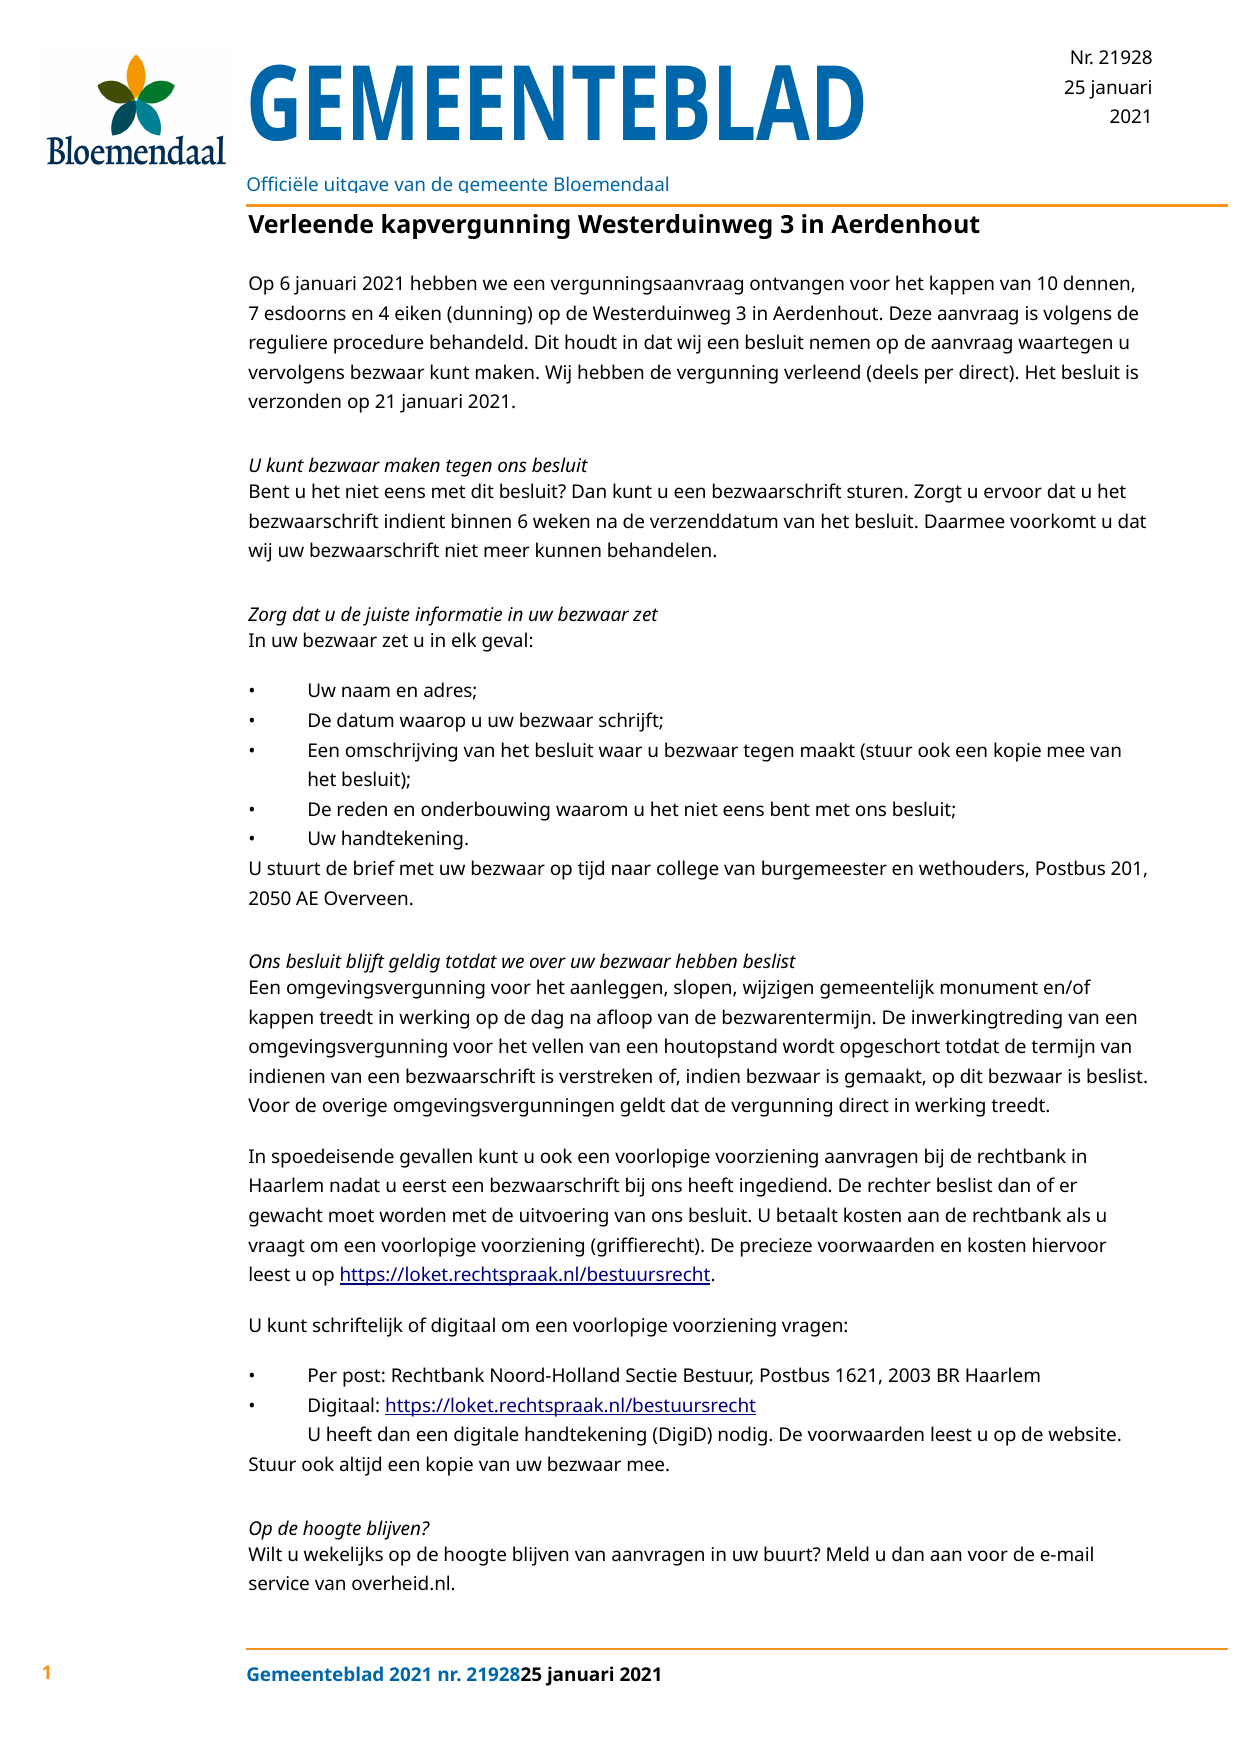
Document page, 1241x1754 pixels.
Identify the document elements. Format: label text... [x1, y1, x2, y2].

list U heeft dan een digitale handtekening (DigiD) nodig. De voorwaarden leest u op de website. [248, 1421, 1152, 1447]
text In spoedeisende gevallen kunt u ook een voorlopige voorziening aanvragen bij de rechtbank in Haarlem nadat u eerst een bezwaarschrift bij ons heeft ingediend. De rechter beslist dan of er gewacht moet worden met de uitvoering van ons besluit. U betaalt kosten aan de rechtbank als u vraagt om een voorlopige voorziening (griffierecht). De precieze voorwaarden en kosten hiervoor leest u op https://loket.rechtspraak.nl/bestuursrecht. [248, 1143, 1152, 1287]
text Zorg dat u de juiste informatie in uw bezwaar zet [248, 601, 1152, 627]
list Per post: Rechtbank Noord-Holland Sectie Bestuur, Postbus 1621, 2003 BR Haarlem [248, 1362, 1152, 1388]
text Stuur ook altijd een kopie van uw bezwaar mee. [248, 1451, 1152, 1477]
text Een omgevingsvergunning voor het aanleggen, slopen, wijzigen gemeentelijk monument en/of kappen treedt in werking op de dag na afloop van de bezwarentermijn. De inwerkingtreding van een omgevingsvergunning voor het vellen van een houtopstand wordt opgeschort totdat de termijn van indienen van een bezwaarschrift is verstreken of, indien bezwaar is gemaakt, op dit bezwaar is beslist. Voor de overige omgevingsvergunningen geldt dat de vergunning direct in werking treedt. [248, 974, 1152, 1118]
text Bent u het niet eens met dit besluit? Dan kunt u een bezwaarschrift sturen. Zorgt u ervoor dat u het bezwaarschrift indient binnen 6 weken na de verzenddatum van het besluit. Daarmee voorkomt u dat wij uw bezwaarschrift niet meer kunnen behandelen. [248, 478, 1152, 563]
list Een omschrijving van het besluit waar u bezwaar tegen maakt (stuur ook een kopie mee van het besluit); [248, 737, 1152, 792]
list Uw handtekening. [248, 826, 1152, 851]
list Uw naam en adres; [248, 678, 1152, 703]
text Verleende kapvergunning Westerduinweg 3 in Aerdenhout [248, 207, 1152, 241]
text U kunt schriftelijk of digitaal om een voorlopige voorziening vragen: [248, 1312, 1152, 1338]
picture [41, 47, 231, 172]
text In uw bezwaar zet u in elk geval: [248, 627, 1152, 653]
text Op de hoogte blijven? [248, 1515, 1152, 1541]
list De datum waarop u uw bezwaar schrijft; [248, 707, 1152, 733]
text Ons besluit blijft geldig totdat we over uw bezwaar hebben beslist [248, 949, 1152, 974]
list De reden en onderbouwing waarom u het niet eens bent met ons besluit; [248, 796, 1152, 822]
list Digitaal: https://loket.rechtspraak.nl/bestuursrecht [248, 1392, 1152, 1418]
text U kunt bezwaar maken tegen ons besluit [248, 453, 1152, 478]
text Op 6 januari 2021 hebben we een vergunningsaanvraag ontvangen voor het kappen van 10 dennen, 7 esdoorns en 4 eiken (dunning) op de Westerduinweg 3 in Aerdenhout. Deze aanvraag is volgens de reguliere procedure behandeld. Dit houdt in dat wij een besluit nemen op de aanvraag waartegen u vervolgens bezwaar kunt maken. Wij hebben de vergunning verleend (deels per direct). Het besluit is verzonden op 21 januari 2021. [248, 270, 1152, 414]
text U stuurt de brief met uw bezwaar op tijd naar college van burgemeester en wethouders, Postbus 201, 2050 AE Overveen. [248, 855, 1152, 910]
text Wilt u wekelijks op de hoogte blijven van aanvragen in uw buurt? Meld u dan aan voor de e-mail service van overheid.nl. [248, 1541, 1152, 1596]
